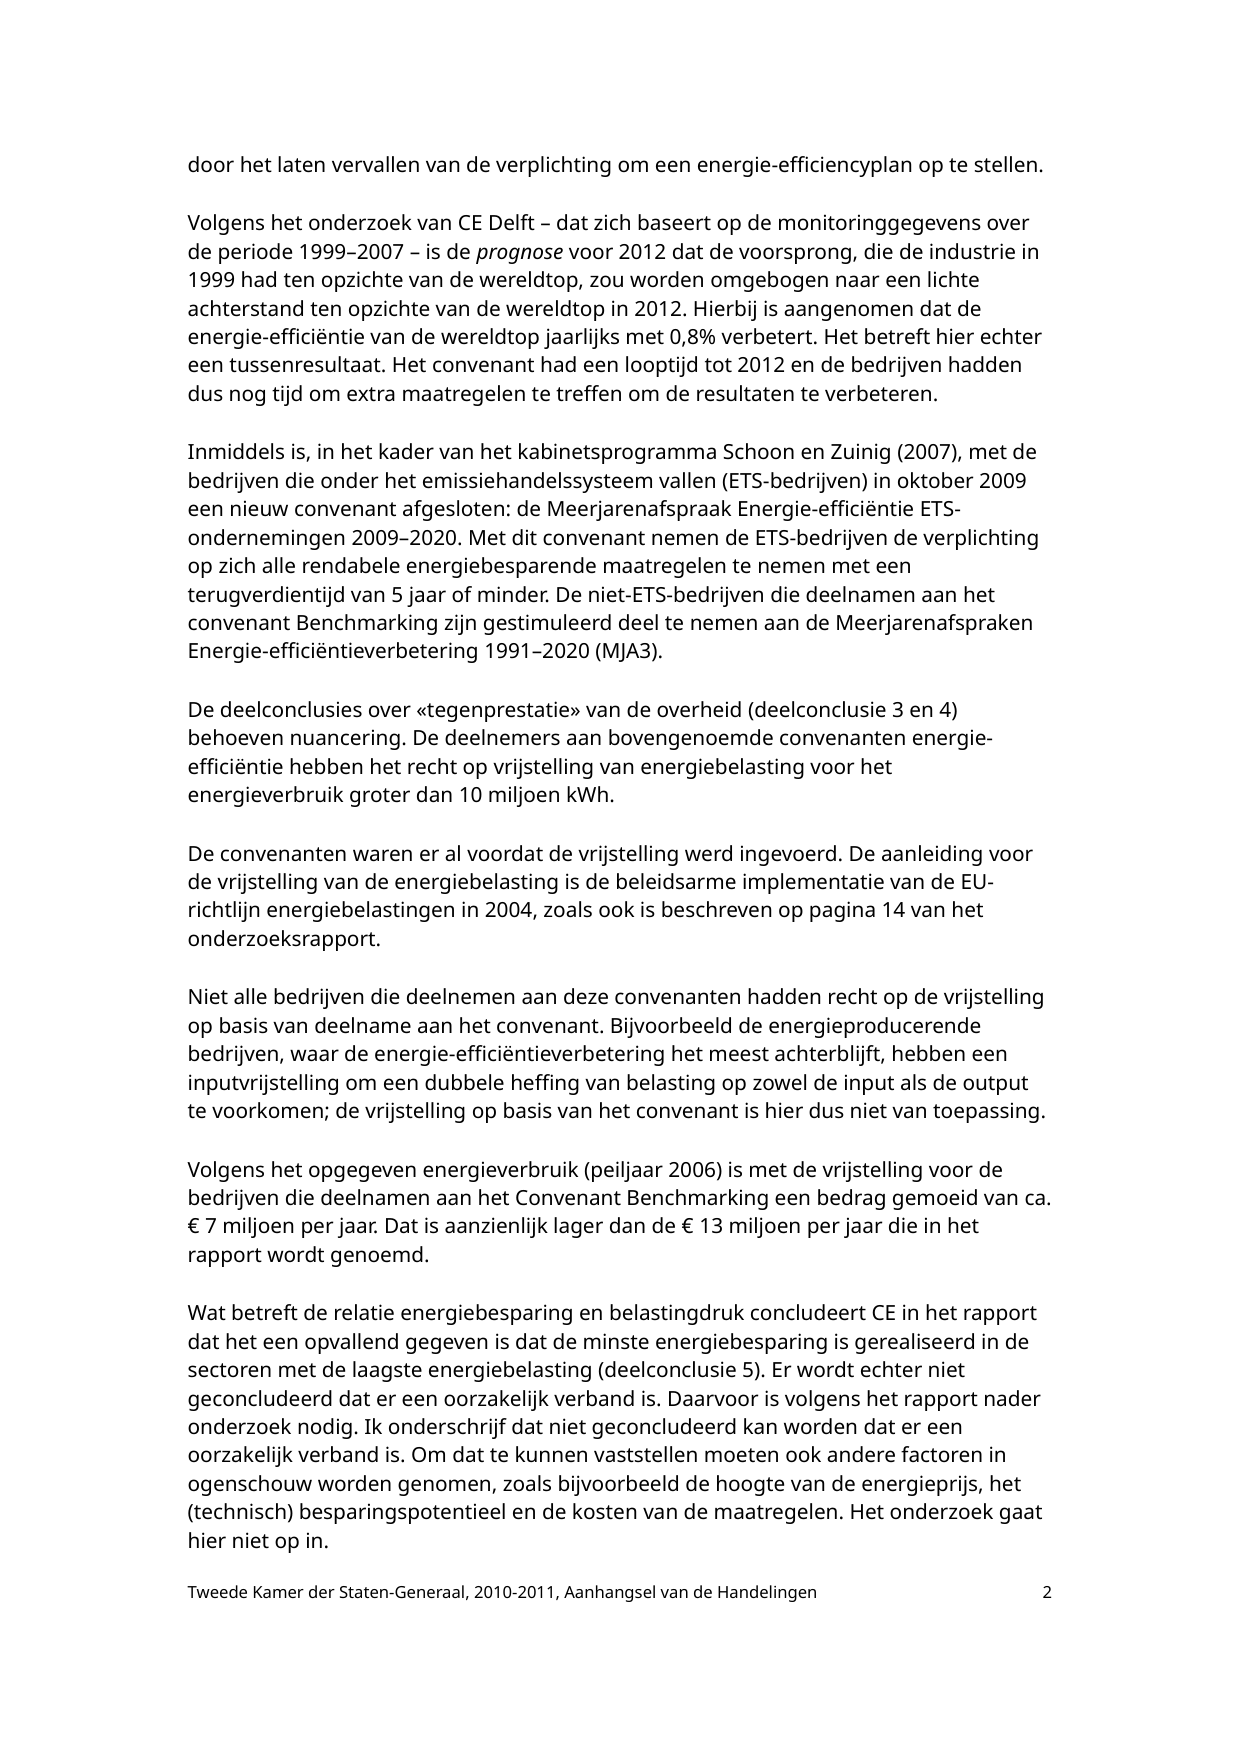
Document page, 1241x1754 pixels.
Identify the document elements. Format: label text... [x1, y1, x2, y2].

text Niet alle bedrijven die deelnemen aan deze convenanten hadden recht op de vrijstelling op basis van deelname aan het convenant. Bijvoorbeeld de energieproducerende bedrijven, waar de energie-efficiëntieverbetering het meest achterblijft, hebben een inputvrijstelling om een dubbele heffing van belasting op zowel de input als de output te voorkomen; de vrijstelling op basis van het convenant is hier dus niet van toepassing. [187, 982, 1053, 1125]
text De convenanten waren er al voordat de vrijstelling werd ingevoerd. De aanleiding voor de vrijstelling van de energiebelasting is de beleidsarme implementatie van de EU-richtlijn energiebelastingen in 2004, zoals ook is beschreven op pagina 14 van het onderzoeksrapport. [187, 839, 1053, 952]
text Wat betreft de relatie energiebesparing en belastingdruk concludeert CE in het rapport dat het een opvallend gegeven is dat de minste energiebesparing is gerealiseerd in de sectoren met de laagste energiebelasting (deelconclusie 5). Er wordt echter niet geconcludeerd dat er een oorzakelijk verband is. Daarvoor is volgens het rapport nader onderzoek nodig. Ik onderschrijf dat niet geconcludeerd kan worden dat er een oorzakelijk verband is. Om dat te kunnen vaststellen moeten ook andere factoren in ogenschouw worden genomen, zoals bijvoorbeeld de hoogte van de energieprijs, het (technisch) besparingspotentieel en de kosten van de maatregelen. Het onderzoek gaat hier niet op in. [187, 1298, 1053, 1554]
text Inmiddels is, in het kader van het kabinetsprogramma Schoon en Zuinig (2007), met de bedrijven die onder het emissiehandelssysteem vallen (ETS-bedrijven) in oktober 2009 een nieuw convenant afgesloten: de Meerjarenafspraak Energie-efficiëntie ETS-ondernemingen 2009–2020. Met dit convenant nemen de ETS-bedrijven de verplichting op zich alle rendabele energiebesparende maatregelen te nemen met een terugverdientijd van 5 jaar of minder. De niet-ETS-bedrijven die deelnamen aan het convenant Benchmarking zijn gestimuleerd deel te nemen aan de Meerjarenafspraken Energie-efficiëntieverbetering 1991–2020 (MJA3). [187, 437, 1053, 665]
text Volgens het onderzoek van CE Delft – dat zich baseert op de monitoringgegevens over de periode 1999–2007 – is de prognose voor 2012 dat de voorsprong, die de industrie in 1999 had ten opzichte van de wereldtop, zou worden omgebogen naar een lichte achterstand ten opzichte van de wereldtop in 2012. Hierbij is aangenomen dat de energie-efficiëntie van de wereldtop jaarlijks met 0,8% verbetert. Het betreft hier echter een tussenresultaat. Het convenant had een looptijd tot 2012 en de bedrijven hadden dus nog tijd om extra maatregelen te treffen om de resultaten te verbeteren. [187, 208, 1053, 407]
text Volgens het opgegeven energieverbruik (peiljaar 2006) is met de vrijstelling voor de bedrijven die deelnamen aan het Convenant Benchmarking een bedrag gemoeid van ca. € 7 miljoen per jaar. Dat is aanzienlijk lager dan de € 13 miljoen per jaar die in het rapport wordt genoemd. [187, 1155, 1053, 1268]
text De deelconclusies over «tegenprestatie» van de overheid (deelconclusie 3 en 4) behoeven nuancering. De deelnemers aan bovengenoemde convenanten energie-efficiëntie hebben het recht op vrijstelling van energiebelasting voor het energieverbruik groter dan 10 miljoen kWh. [187, 695, 1053, 809]
text door het laten vervallen van de verplichting om een energie-efficiencyplan op te stellen. [187, 150, 1053, 178]
